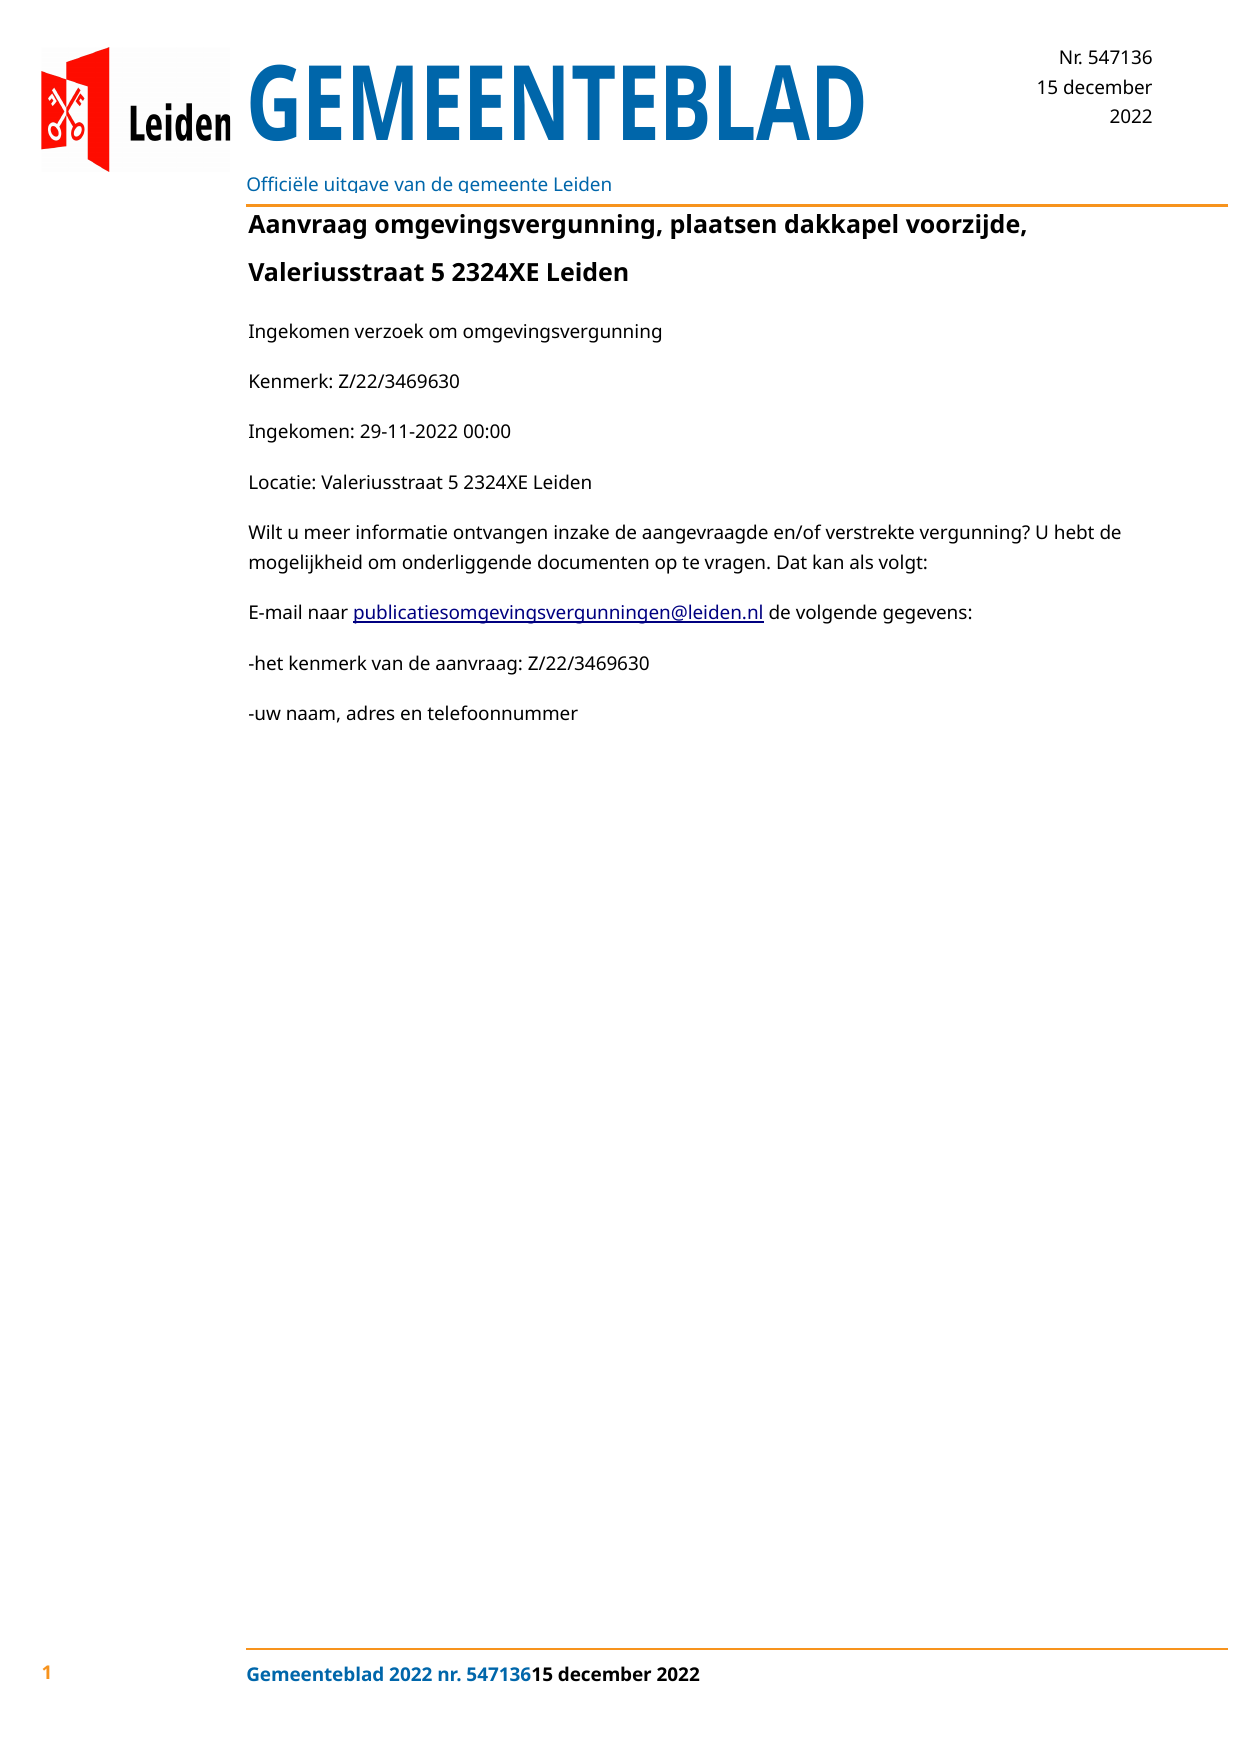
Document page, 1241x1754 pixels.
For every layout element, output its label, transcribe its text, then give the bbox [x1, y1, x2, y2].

text Locatie: Valeriusstraat 5 2324XE Leiden [248, 469, 1152, 495]
text -uw naam, adres en telefoonnummer [248, 700, 1152, 726]
text Kenmerk: Z/22/3469630 [248, 368, 1152, 394]
text Ingekomen verzoek om omgevingsvergunning [248, 318, 1152, 344]
picture [41, 47, 231, 172]
text -het kenmerk van de aanvraag: Z/22/3469630 [248, 650, 1152, 676]
text Wilt u meer informatie ontvangen inzake de aangevraagde en/of verstrekte vergunning? U hebt de mogelijkheid om onderliggende documenten op te vragen. Dat kan als volgt: [248, 519, 1152, 575]
text Ingekomen: 29-11-2022 00:00 [248, 419, 1152, 444]
text Aanvraag omgevingsvergunning, plaatsen dakkapel voorzijde, Valeriusstraat 5 2324XE Leiden [248, 207, 1152, 288]
text E-mail naar publicatiesomgevingsvergunningen@leiden.nl de volgende gegevens: [248, 599, 1152, 625]
